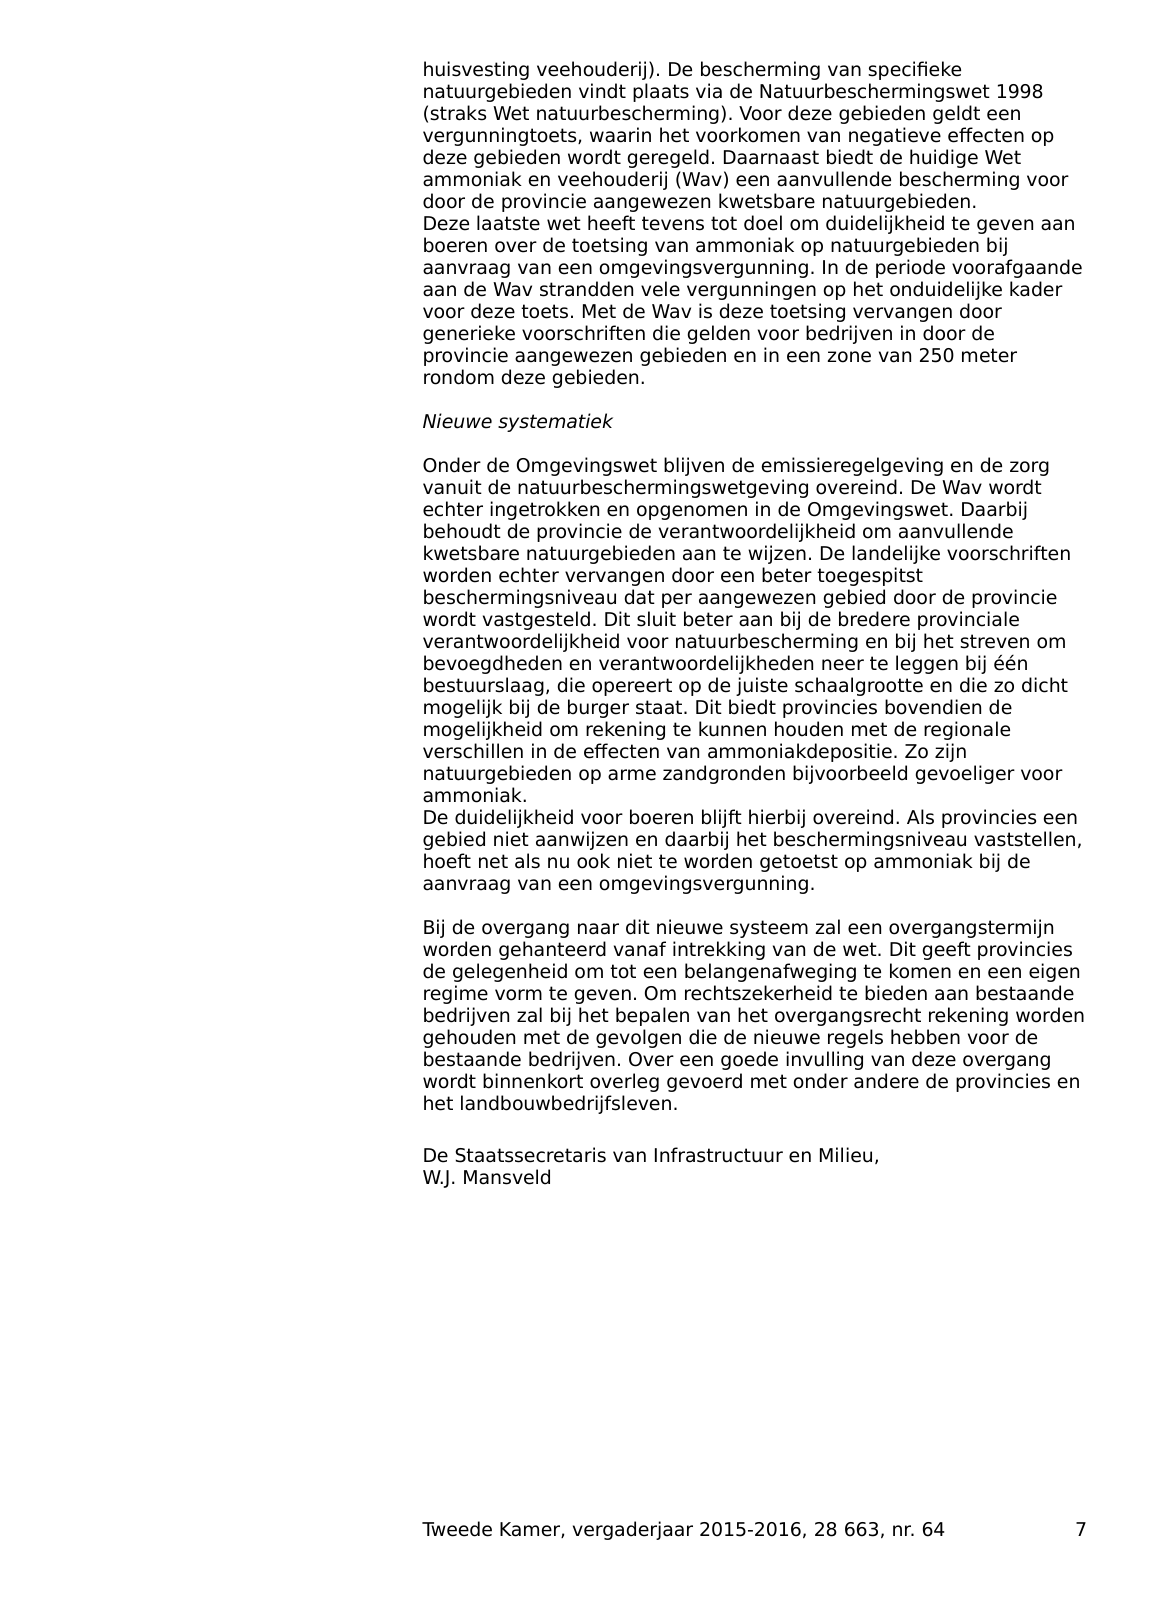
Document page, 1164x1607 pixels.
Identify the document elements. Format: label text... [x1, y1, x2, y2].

text huisvesting veehouderij). De bescherming van specifieke natuurgebieden vindt plaats via de Natuurbeschermingswet 1998 (straks Wet natuurbescherming). Voor deze gebieden geldt een vergunningtoets, waarin het voorkomen van negatieve effecten op deze gebieden wordt geregeld. Daarnaast biedt de huidige Wet ammoniak en veehouderij (Wav) een aanvullende bescherming voor door de provincie aangewezen kwetsbare natuurgebieden. [422, 59, 1087, 213]
text Deze laatste wet heeft tevens tot doel om duidelijkheid te geven aan boeren over de toetsing van ammoniak op natuurgebieden bij aanvraag van een omgevingsvergunning. In de periode voorafgaande aan de Wav strandden vele vergunningen op het onduidelijke kader voor deze toets. Met de Wav is deze toetsing vervangen door generieke voorschriften die gelden voor bedrijven in door de provincie aangewezen gebieden en in een zone van 250 meter rondom deze gebieden. [422, 213, 1087, 389]
subtitle Nieuwe systematiek [422, 411, 1087, 433]
text Onder de Omgevingswet blijven de emissieregelgeving en de zorg vanuit de natuurbeschermingswetgeving overeind. De Wav wordt echter ingetrokken en opgenomen in de Omgevingswet. Daarbij behoudt de provincie de verantwoordelijkheid om aanvullende kwetsbare natuurgebieden aan te wijzen. De landelijke voorschriften worden echter vervangen door een beter toegespitst beschermingsniveau dat per aangewezen gebied door de provincie wordt vastgesteld. Dit sluit beter aan bij de bredere provinciale verantwoordelijkheid voor natuurbescherming en bij het streven om bevoegdheden en verantwoordelijkheden neer te leggen bij één bestuurslaag, die opereert op de juiste schaalgrootte en die zo dicht mogelijk bij de burger staat. Dit biedt provincies bovendien de mogelijkheid om rekening te kunnen houden met de regionale verschillen in de effecten van ammoniakdepositie. Zo zijn natuurgebieden op arme zandgronden bijvoorbeeld gevoeliger voor ammoniak. [422, 455, 1087, 807]
text Bij de overgang naar dit nieuwe systeem zal een overgangstermijn worden gehanteerd vanaf intrekking van de wet. Dit geeft provincies de gelegenheid om tot een belangenafweging te komen en een eigen regime vorm te geven. Om rechtszekerheid te bieden aan bestaande bedrijven zal bij het bepalen van het overgangsrecht rekening worden gehouden met de gevolgen die de nieuwe regels hebben voor de bestaande bedrijven. Over een goede invulling van deze overgang wordt binnenkort overleg gevoerd met onder andere de provincies en het landbouwbedrijfsleven. [422, 917, 1087, 1115]
text De duidelijkheid voor boeren blijft hierbij overeind. Als provincies een gebied niet aanwijzen en daarbij het beschermingsniveau vaststellen, hoeft net als nu ook niet te worden getoetst op ammoniak bij de aanvraag van een omgevingsvergunning. [422, 807, 1087, 895]
text De Staatssecretaris van Infrastructuur en Milieu, W.J. Mansveld [422, 1145, 1087, 1189]
